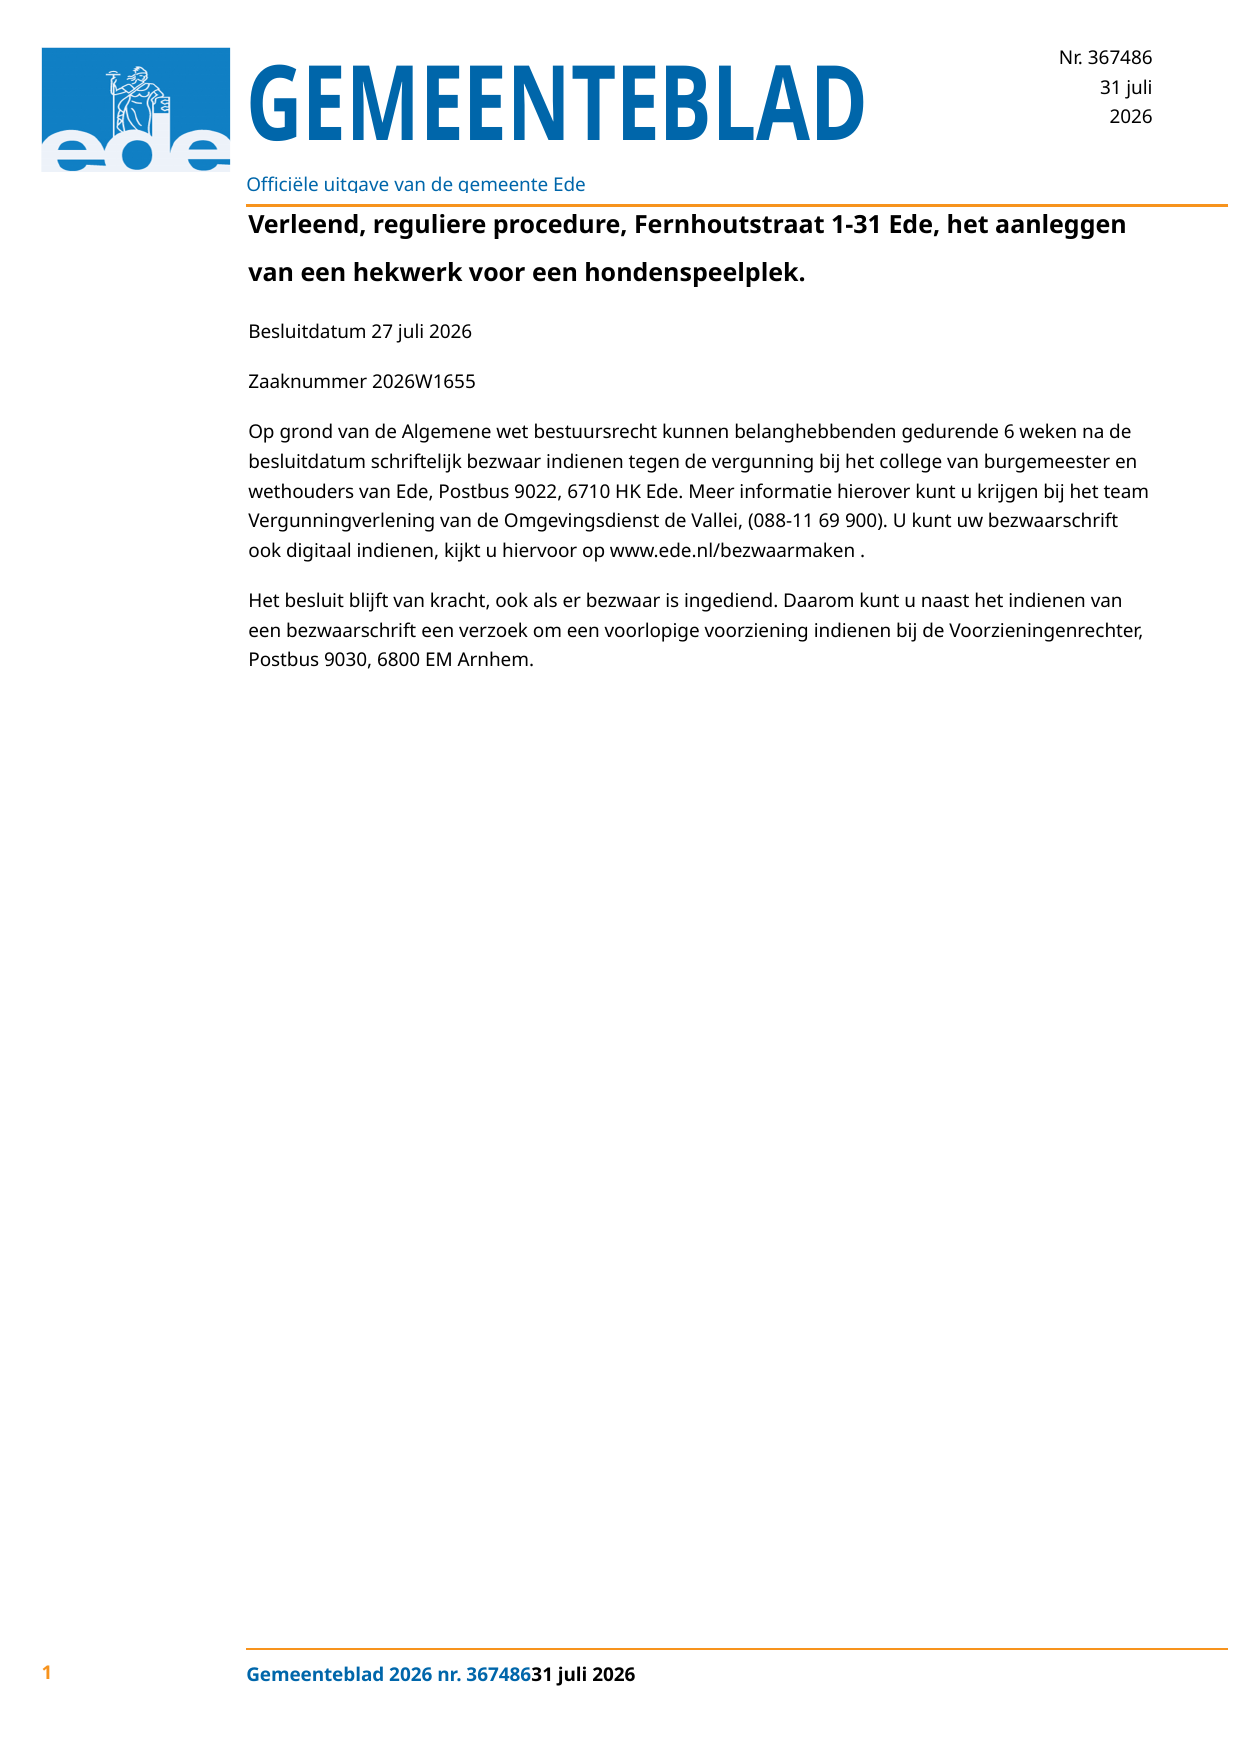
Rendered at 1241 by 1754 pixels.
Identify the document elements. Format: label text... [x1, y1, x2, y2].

text Zaaknummer 2026W1655 [248, 368, 1152, 394]
text Verleend, reguliere procedure, Fernhoutstraat 1-31 Ede, het aanleggen van een hekwerk voor een hondenspeelplek. [248, 207, 1152, 288]
text Besluitdatum 27 juli 2026 [248, 318, 1152, 344]
text Het besluit blijft van kracht, ook als er bezwaar is ingediend. Daarom kunt u naast het indienen van een bezwaarschrift een verzoek om een voorlopige voorziening indienen bij de Voorzieningenrechter, Postbus 9030, 6800 EM Arnhem. [248, 587, 1152, 672]
text Op grond van de Algemene wet bestuursrecht kunnen belanghebbenden gedurende 6 weken na de besluitdatum schriftelijk bezwaar indienen tegen de vergunning bij het college van burgemeester en wethouders van Ede, Postbus 9022, 6710 HK Ede. Meer informatie hierover kunt u krijgen bij het team Vergunningverlening van de Omgevingsdienst de Vallei, (088-11 69 900). U kunt uw bezwaarschrift ook digitaal indienen, kijkt u hiervoor op www.ede.nl/bezwaarmaken . [248, 419, 1152, 563]
picture [41, 47, 231, 172]
